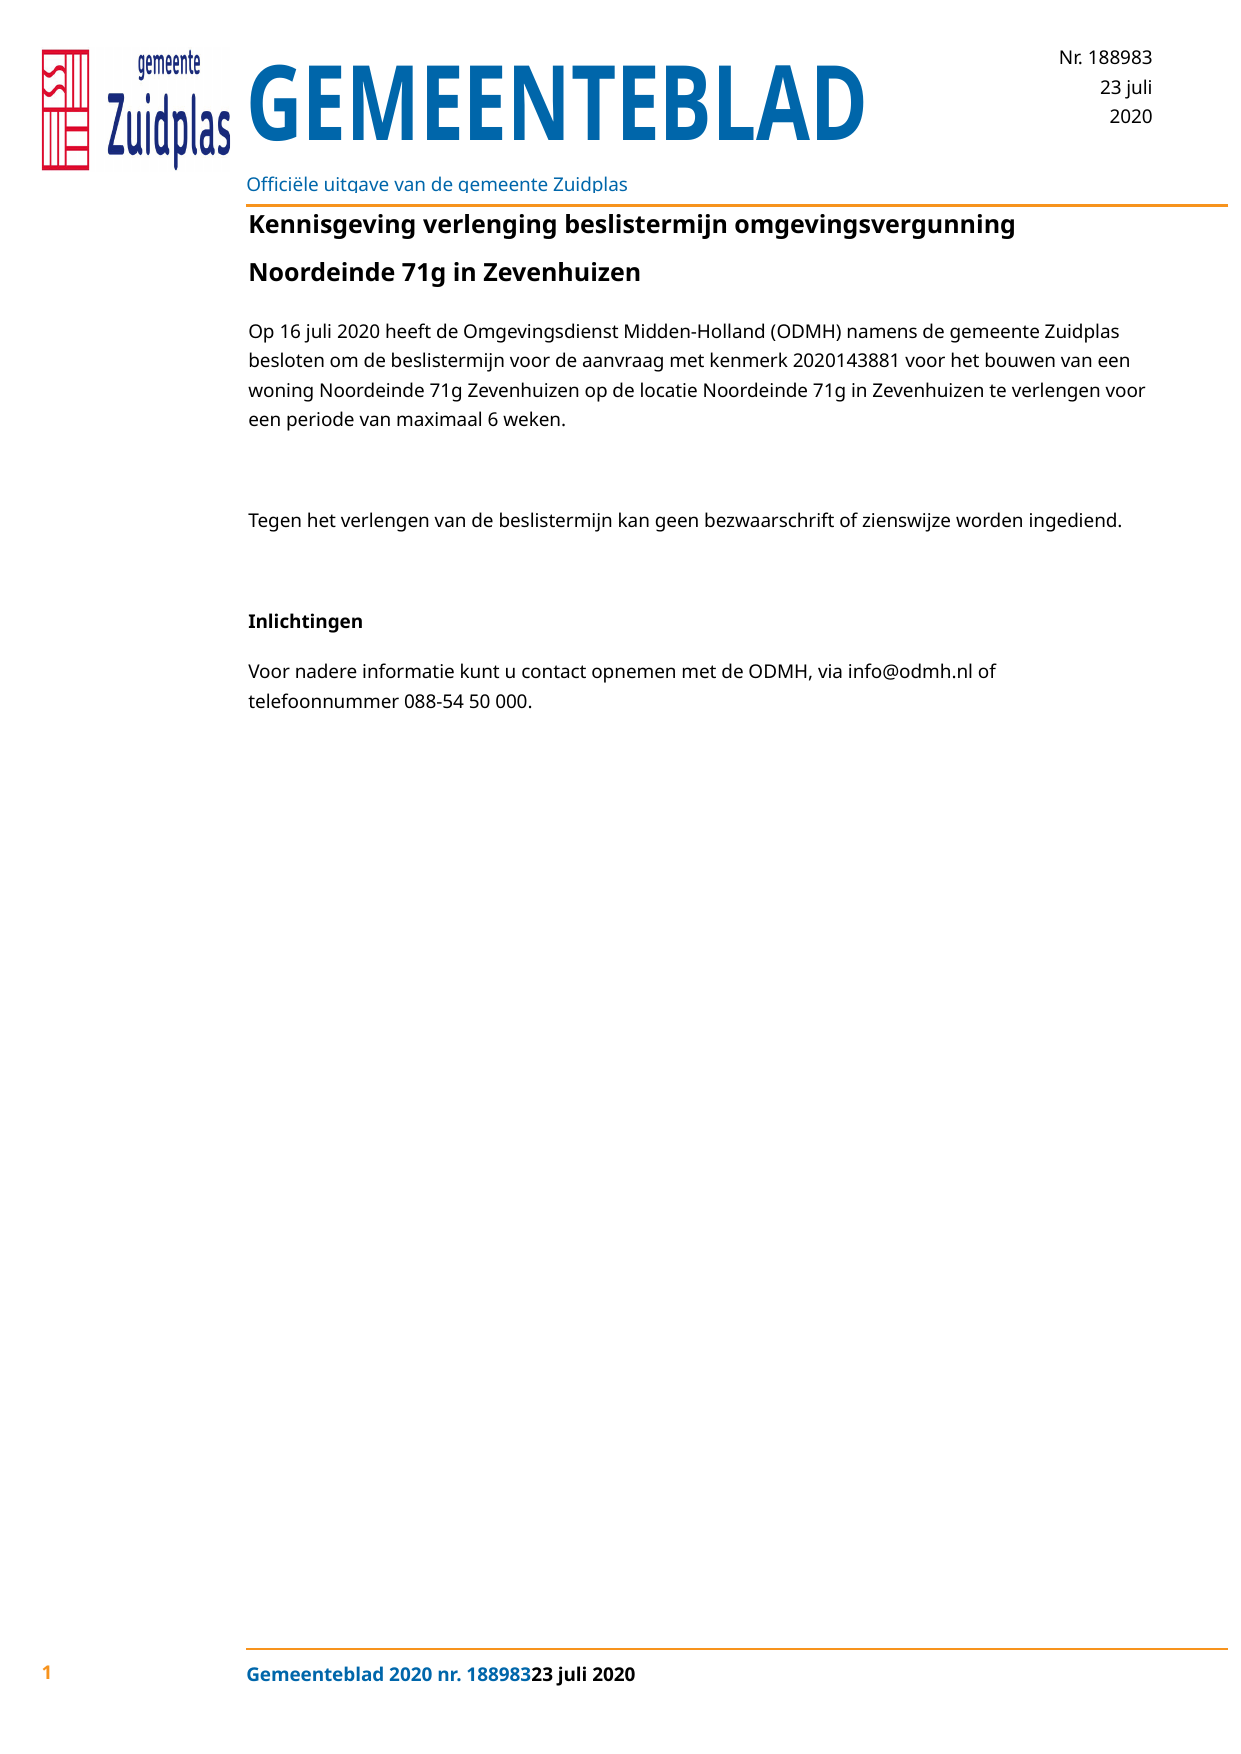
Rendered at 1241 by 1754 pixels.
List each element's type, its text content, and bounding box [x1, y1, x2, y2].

text Kennisgeving verlenging beslistermijn omgevingsvergunning Noordeinde 71g in Zevenhuizen [248, 207, 1152, 288]
text Inlichtingen [248, 608, 1152, 634]
text Op 16 juli 2020 heeft de Omgevingsdienst Midden-Holland (ODMH) namens de gemeente Zuidplas besloten om de beslistermijn voor de aanvraag met kenmerk 2020143881 voor het bouwen van een woning Noordeinde 71g Zevenhuizen op de locatie Noordeinde 71g in Zevenhuizen te verlengen voor een periode van maximaal 6 weken. [248, 318, 1152, 432]
text Tegen het verlengen van de beslistermijn kan geen bezwaarschrift of zienswijze worden ingediend. [248, 507, 1152, 533]
picture [41, 47, 231, 172]
text Voor nadere informatie kunt u contact opnemen met de ODMH, via info@odmh.nl of telefoonnummer 088-54 50 000. [248, 659, 1152, 714]
